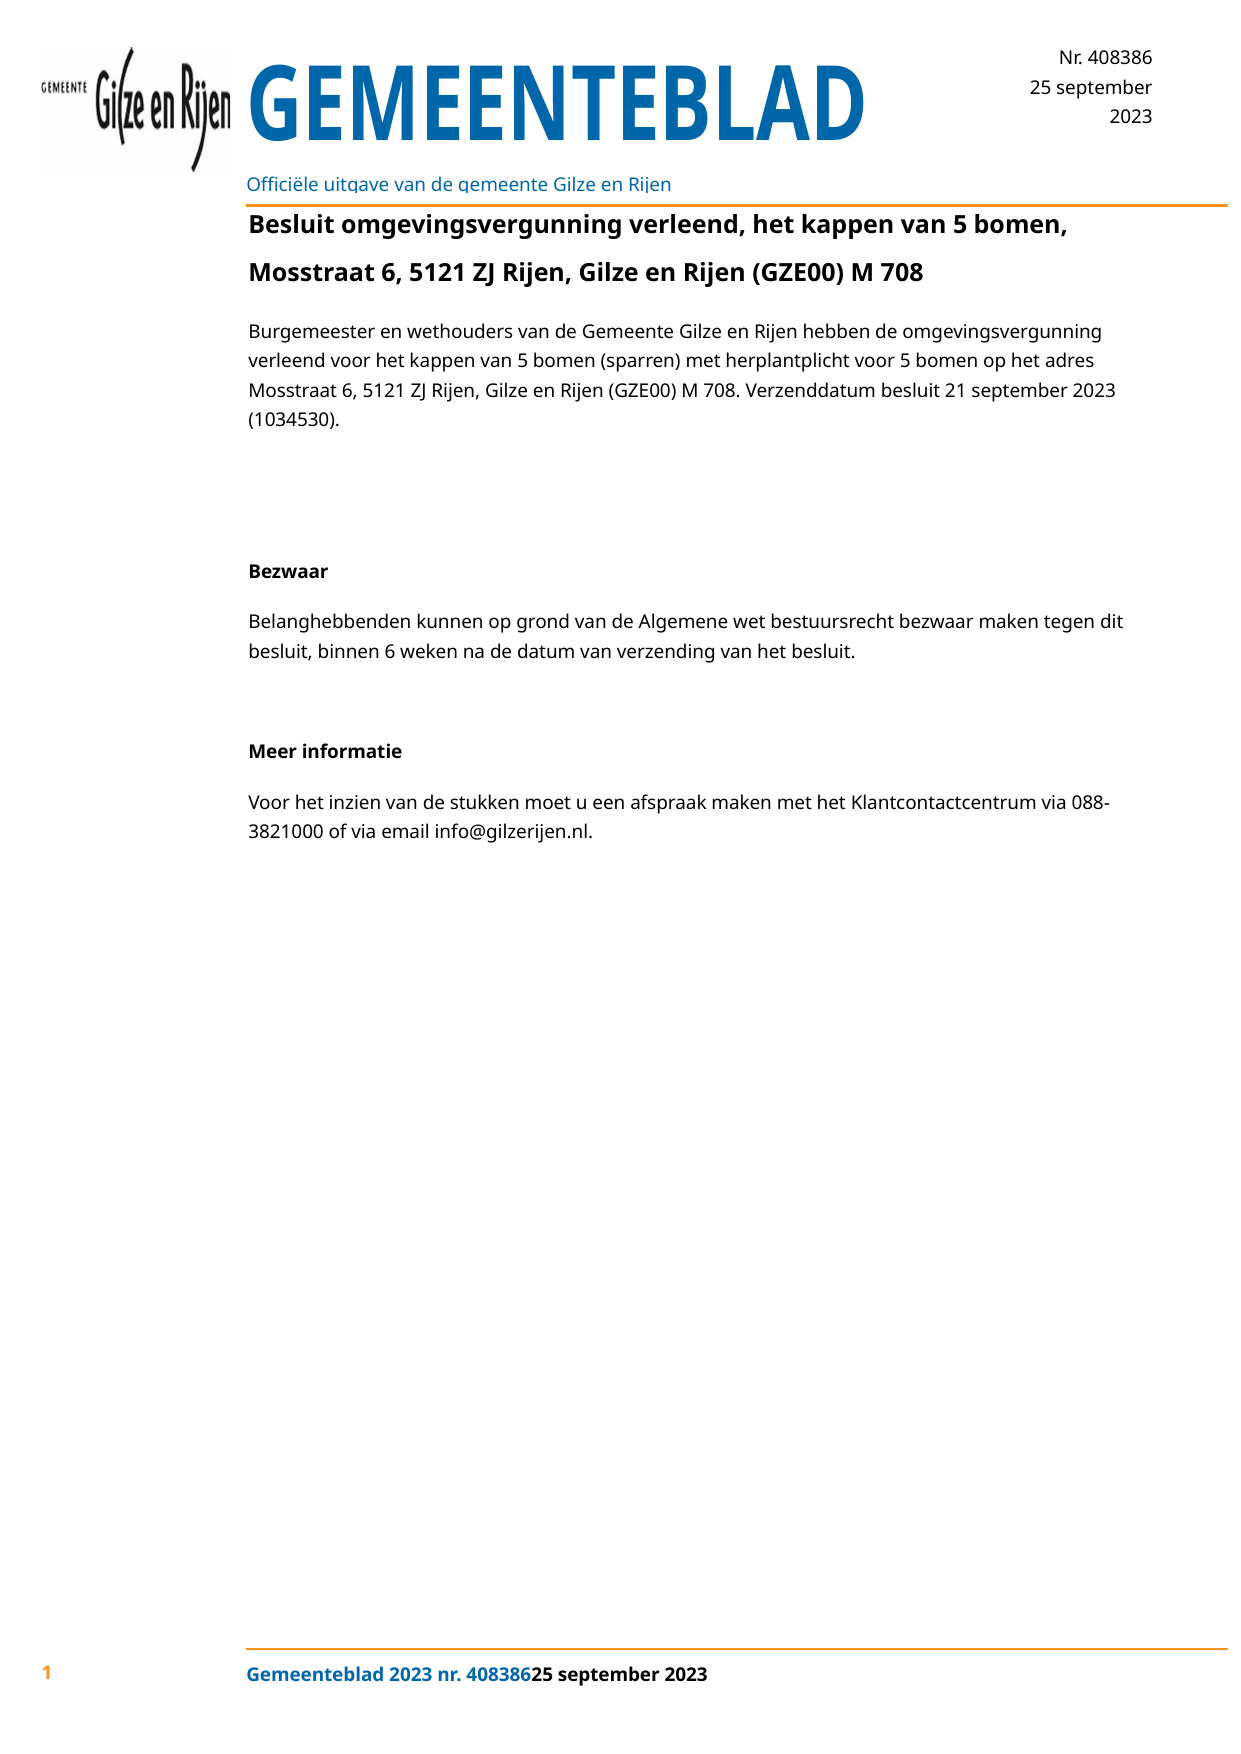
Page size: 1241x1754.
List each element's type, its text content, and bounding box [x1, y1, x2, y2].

text Meer informatie [248, 739, 1152, 764]
text Besluit omgevingsvergunning verleend, het kappen van 5 bomen, Mosstraat 6, 5121 ZJ Rijen, Gilze en Rijen (GZE00) M 708 [248, 207, 1152, 288]
text Voor het inzien van de stukken moet u een afspraak maken met het Klantcontactcentrum via 088-3821000 of via email info@gilzerijen.nl. [248, 789, 1152, 844]
picture [41, 47, 231, 172]
text Belanghebbenden kunnen op grond van de Algemene wet bestuursrecht bezwaar maken tegen dit besluit, binnen 6 weken na de datum van verzending van het besluit. [248, 608, 1152, 664]
text Bezwaar [248, 558, 1152, 584]
text Burgemeester en wethouders van de Gemeente Gilze en Rijen hebben de omgevingsvergunning verleend voor het kappen van 5 bomen (sparren) met herplantplicht voor 5 bomen op het adres Mosstraat 6, 5121 ZJ Rijen, Gilze en Rijen (GZE00) M 708. Verzenddatum besluit 21 september 2023 (1034530). [248, 318, 1152, 432]
